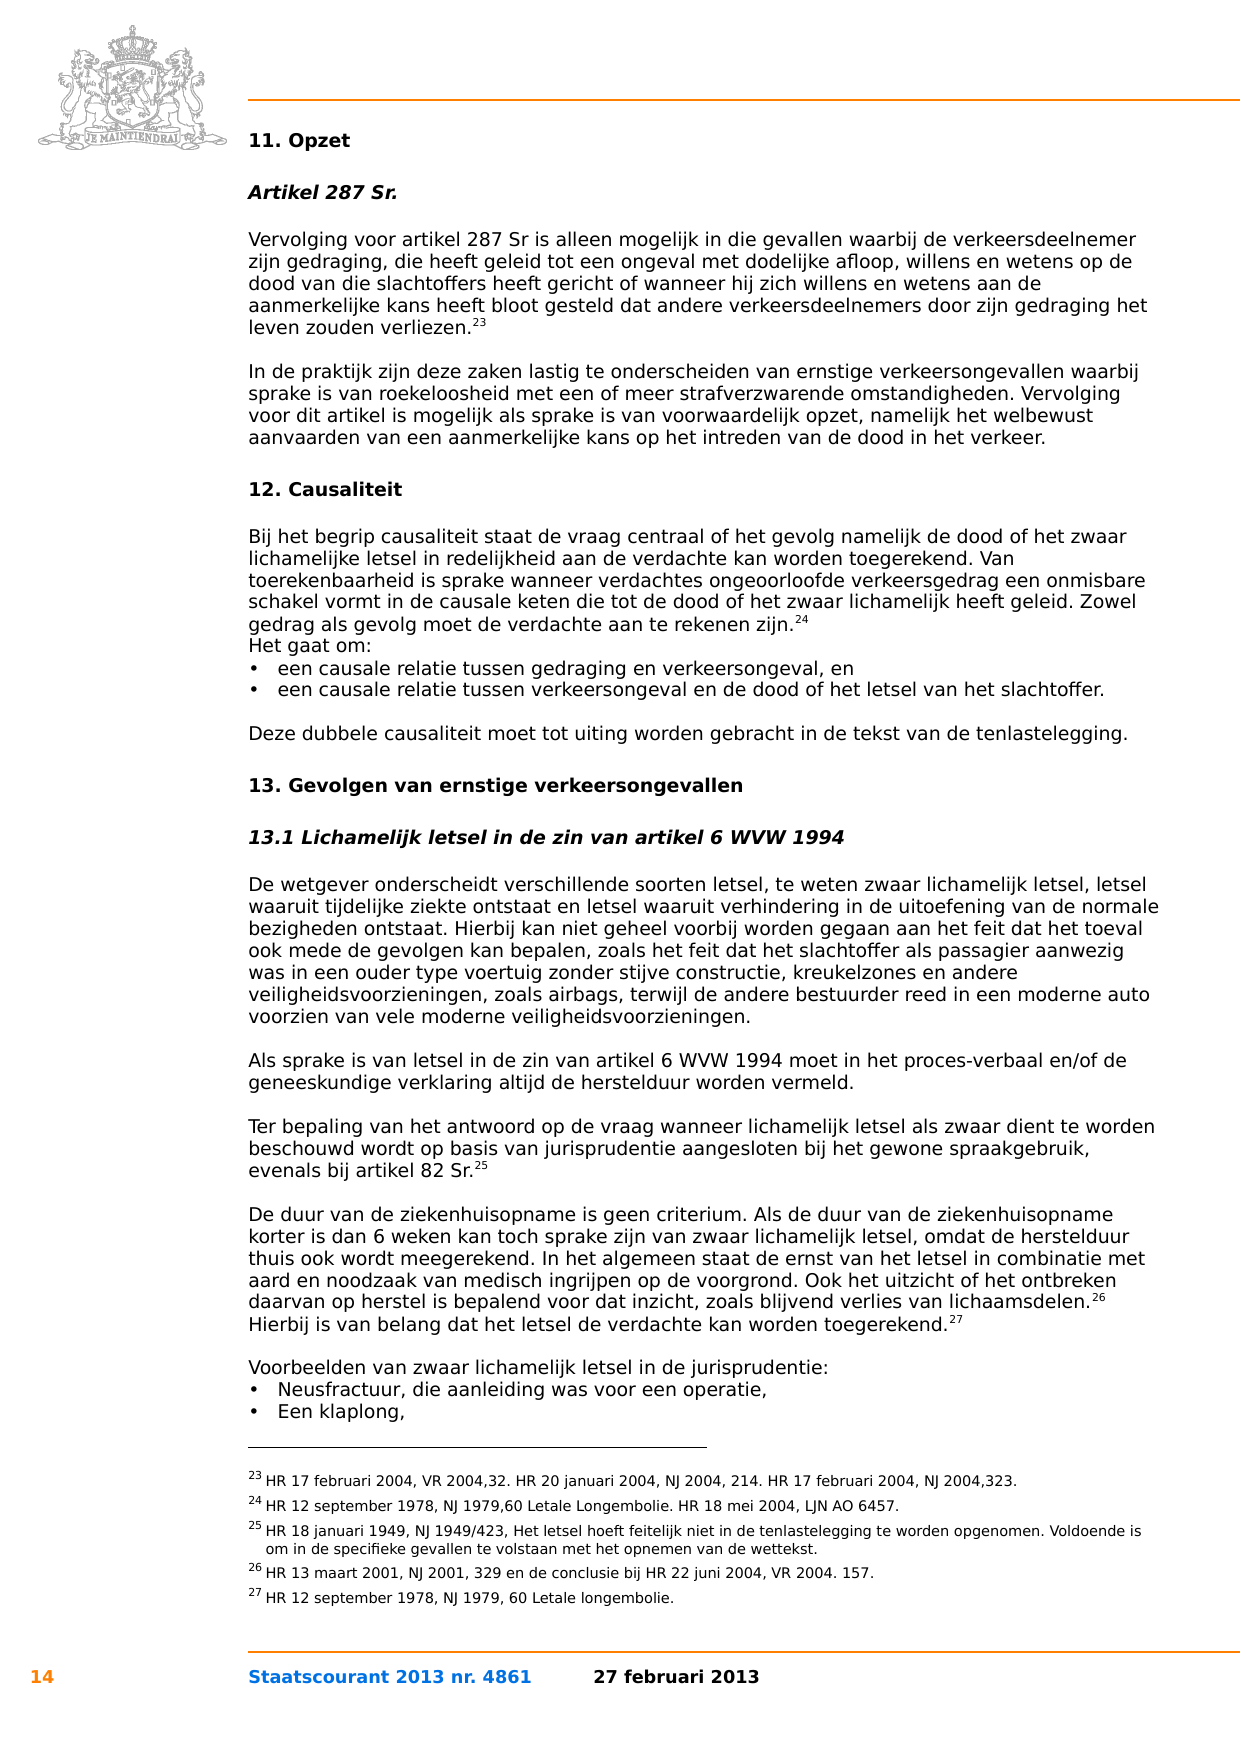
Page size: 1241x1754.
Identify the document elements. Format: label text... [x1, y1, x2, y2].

subtitle 12. Causaliteit [248, 478, 1163, 501]
subtitle 13. Gevolgen van ernstige verkeersongevallen [248, 775, 1163, 797]
text • Een klaplong, [248, 1401, 1163, 1423]
text Vervolging voor artikel 287 Sr is alleen mogelijk in die gevallen waarbij de verkeersdeelnemer zijn gedraging, die heeft geleid tot een ongeval met dodelijke afloop, willens en wetens op de dood van die slachtoffers heeft gericht of wanneer hij zich willens en wetens aan de aanmerkelijke kans heeft bloot gesteld dat andere verkeersdeelnemers door zijn gedraging het leven zouden verliezen. [248, 229, 1163, 339]
text HR 12 september 1978, NJ 1979, 60 Letale longembolie. [248, 1586, 1163, 1608]
text Als sprake is van letsel in de zin van artikel 6 WVW 1994 moet in het proces-verbaal en/of de geneeskundige verklaring altijd de herstelduur worden vermeld. [248, 1050, 1163, 1094]
subtitle 13.1 Lichamelijk letsel in de zin van artikel 6 WVW 1994 [248, 827, 1163, 849]
text Ter bepaling van het antwoord op de vraag wanneer lichamelijk letsel als zwaar dient te worden beschouwd wordt op basis van jurisprudentie aangesloten bij het gewone spraakgebruik, evenals bij artikel 82 Sr. [248, 1116, 1163, 1182]
text HR 17 februari 2004, VR 2004,32. HR 20 januari 2004, NJ 2004, 214. HR 17 februari 2004, NJ 2004,323. [248, 1469, 1163, 1491]
subtitle Artikel 287 Sr. [248, 182, 1163, 204]
text Het gaat om: [248, 635, 1163, 657]
text HR 18 januari 1949, NJ 1949/423, Het letsel hoeft feitelijk niet in de tenlastelegging te worden opgenomen. Voldoende is om in de specifieke gevallen te volstaan met het opnemen van de wettekst. [248, 1519, 1163, 1558]
text • een causale relatie tussen verkeersongeval en de dood of het letsel van het slachtoffer. [248, 679, 1163, 701]
text Deze dubbele causaliteit moet tot uiting worden gebracht in de tekst van de tenlastelegging. [248, 723, 1163, 745]
text De wetgever onderscheidt verschillende soorten letsel, te weten zwaar lichamelijk letsel, letsel waaruit tijdelijke ziekte ontstaat en letsel waaruit verhindering in de uitoefening van de normale bezigheden ontstaat. Hierbij kan niet geheel voorbij worden gegaan aan het feit dat het toeval ook mede de gevolgen kan bepalen, zoals het feit dat het slachtoffer als passagier aanwezig was in een ouder type voertuig zonder stijve constructie, kreukelzones en andere veiligheidsvoorzieningen, zoals airbags, terwijl de andere bestuurder reed in een moderne auto voorzien van vele moderne veiligheidsvoorzieningen. [248, 874, 1163, 1028]
text Voorbeelden van zwaar lichamelijk letsel in de jurisprudentie: [248, 1357, 1163, 1379]
text HR 13 maart 2001, NJ 2001, 329 en de conclusie bij HR 22 juni 2004, VR 2004. 157. [248, 1561, 1163, 1583]
text In de praktijk zijn deze zaken lastig te onderscheiden van ernstige verkeersongevallen waarbij sprake is van roekeloosheid met een of meer strafverzwarende omstandigheden. Vervolging voor dit artikel is mogelijk als sprake is van voorwaardelijk opzet, namelijk het welbewust aanvaarden van een aanmerkelijke kans op het intreden van de dood in het verkeer. [248, 361, 1163, 448]
text Bij het begrip causaliteit staat de vraag centraal of het gevolg namelijk de dood of het zwaar lichamelijke letsel in redelijkheid aan de verdachte kan worden toegerekend. Van toerekenbaarheid is sprake wanneer verdachtes ongeoorloofde verkeersgedrag een onmisbare schakel vormt in de causale keten die tot de dood of het zwaar lichamelijk heeft geleid. Zowel gedrag als gevolg moet de verdachte aan te rekenen zijn. [248, 526, 1163, 635]
text HR 12 september 1978, NJ 1979,60 Letale Longembolie. HR 18 mei 2004, LJN AO 6457. [248, 1494, 1163, 1516]
picture [38, 25, 227, 150]
text • Neusfractuur, die aanleiding was voor een operatie, [248, 1379, 1163, 1401]
text De duur van de ziekenhuisopname is geen criterium. Als de duur van de ziekenhuisopname korter is dan 6 weken kan toch sprake zijn van zwaar lichamelijk letsel, omdat de herstelduur thuis ook wordt meegerekend. In het algemeen staat de ernst van het letsel in combinatie met aard en noodzaak van medisch ingrijpen op de voorgrond. Ook het uitzicht of het ontbreken daarvan op herstel is bepalend voor dat inzicht, zoals blijvend verlies van lichaamsdelen. Hierbij is van belang dat het letsel de verdachte kan worden toegerekend. [248, 1203, 1163, 1335]
text • een causale relatie tussen gedraging en verkeersongeval, en [248, 657, 1163, 679]
subtitle 11. Opzet [248, 130, 1163, 152]
